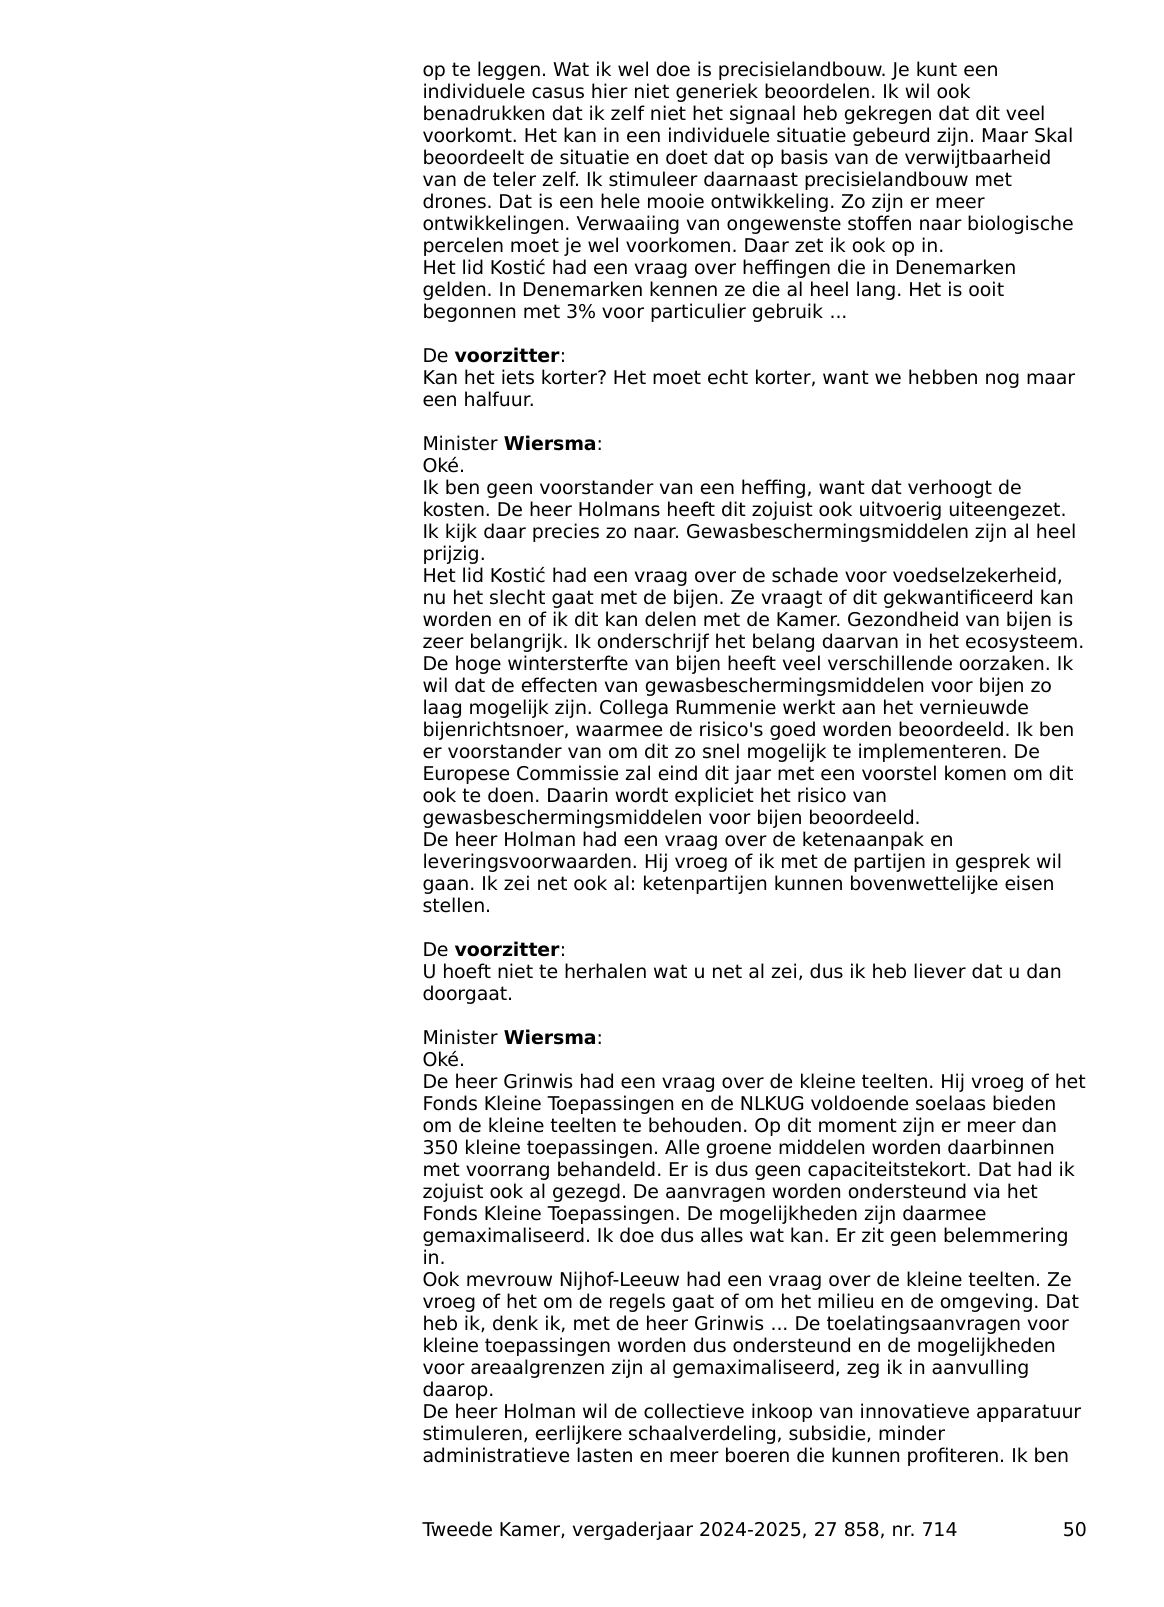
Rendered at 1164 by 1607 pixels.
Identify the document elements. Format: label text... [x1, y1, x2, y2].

text De voorzitter: [422, 939, 1087, 961]
text Het lid Kostić had een vraag over heffingen die in Denemarken gelden. In Denemarken kennen ze die al heel lang. Het is ooit begonnen met 3% voor particulier gebruik ... [422, 257, 1087, 323]
text Kan het iets korter? Het moet echt korter, want we hebben nog maar een halfuur. [422, 367, 1087, 411]
text Het lid Kostić had een vraag over de schade voor voedselzekerheid, nu het slecht gaat met de bijen. Ze vraagt of dit gekwantificeerd kan worden en of ik dit kan delen met de Kamer. Gezondheid van bijen is zeer belangrijk. Ik onderschrijf het belang daarvan in het ecosysteem. De hoge wintersterfte van bijen heeft veel verschillende oorzaken. Ik wil dat de effecten van gewasbeschermingsmiddelen voor bijen zo laag mogelijk zijn. Collega Rummenie werkt aan het vernieuwde bijenrichtsnoer, waarmee de risico's goed worden beoordeeld. Ik ben er voorstander van om dit zo snel mogelijk te implementeren. De Europese Commissie zal eind dit jaar met een voorstel komen om dit ook te doen. Daarin wordt expliciet het risico van gewasbeschermingsmiddelen voor bijen beoordeeld. [422, 565, 1087, 829]
text Oké. [422, 1049, 1087, 1071]
text Ook mevrouw Nijhof-Leeuw had een vraag over de kleine teelten. Ze vroeg of het om de regels gaat of om het milieu en de omgeving. Dat heb ik, denk ik, met de heer Grinwis ... De toelatingsaanvragen voor kleine toepassingen worden dus ondersteund en de mogelijkheden voor areaalgrenzen zijn al gemaximaliseerd, zeg ik in aanvulling daarop. [422, 1269, 1087, 1401]
text op te leggen. Wat ik wel doe is precisielandbouw. Je kunt een individuele casus hier niet generiek beoordelen. Ik wil ook benadrukken dat ik zelf niet het signaal heb gekregen dat dit veel voorkomt. Het kan in een individuele situatie gebeurd zijn. Maar Skal beoordeelt de situatie en doet dat op basis van de verwijtbaarheid van de teler zelf. Ik stimuleer daarnaast precisielandbouw met drones. Dat is een hele mooie ontwikkeling. Zo zijn er meer ontwikkelingen. Verwaaiing van ongewenste stoffen naar biologische percelen moet je wel voorkomen. Daar zet ik ook op in. [422, 59, 1087, 257]
text De voorzitter: [422, 345, 1087, 367]
text Minister Wiersma: [422, 433, 1087, 455]
text Ik ben geen voorstander van een heffing, want dat verhoogt de kosten. De heer Holmans heeft dit zojuist ook uitvoerig uiteengezet. Ik kijk daar precies zo naar. Gewasbeschermingsmiddelen zijn al heel prijzig. [422, 477, 1087, 565]
text Oké. [422, 455, 1087, 477]
text De heer Grinwis had een vraag over de kleine teelten. Hij vroeg of het Fonds Kleine Toepassingen en de NLKUG voldoende soelaas bieden om de kleine teelten te behouden. Op dit moment zijn er meer dan 350 kleine toepassingen. Alle groene middelen worden daarbinnen met voorrang behandeld. Er is dus geen capaciteitstekort. Dat had ik zojuist ook al gezegd. De aanvragen worden ondersteund via het Fonds Kleine Toepassingen. De mogelijkheden zijn daarmee gemaximaliseerd. Ik doe dus alles wat kan. Er zit geen belemmering in. [422, 1071, 1087, 1269]
text De heer Holman wil de collectieve inkoop van innovatieve apparatuur stimuleren, eerlijkere schaalverdeling, subsidie, minder administratieve lasten en meer boeren die kunnen profiteren. Ik ben [422, 1401, 1087, 1467]
text U hoeft niet te herhalen wat u net al zei, dus ik heb liever dat u dan doorgaat. [422, 961, 1087, 1005]
text Minister Wiersma: [422, 1027, 1087, 1049]
text De heer Holman had een vraag over de ketenaanpak en leveringsvoorwaarden. Hij vroeg of ik met de partijen in gesprek wil gaan. Ik zei net ook al: ketenpartijen kunnen bovenwettelijke eisen stellen. [422, 829, 1087, 917]
